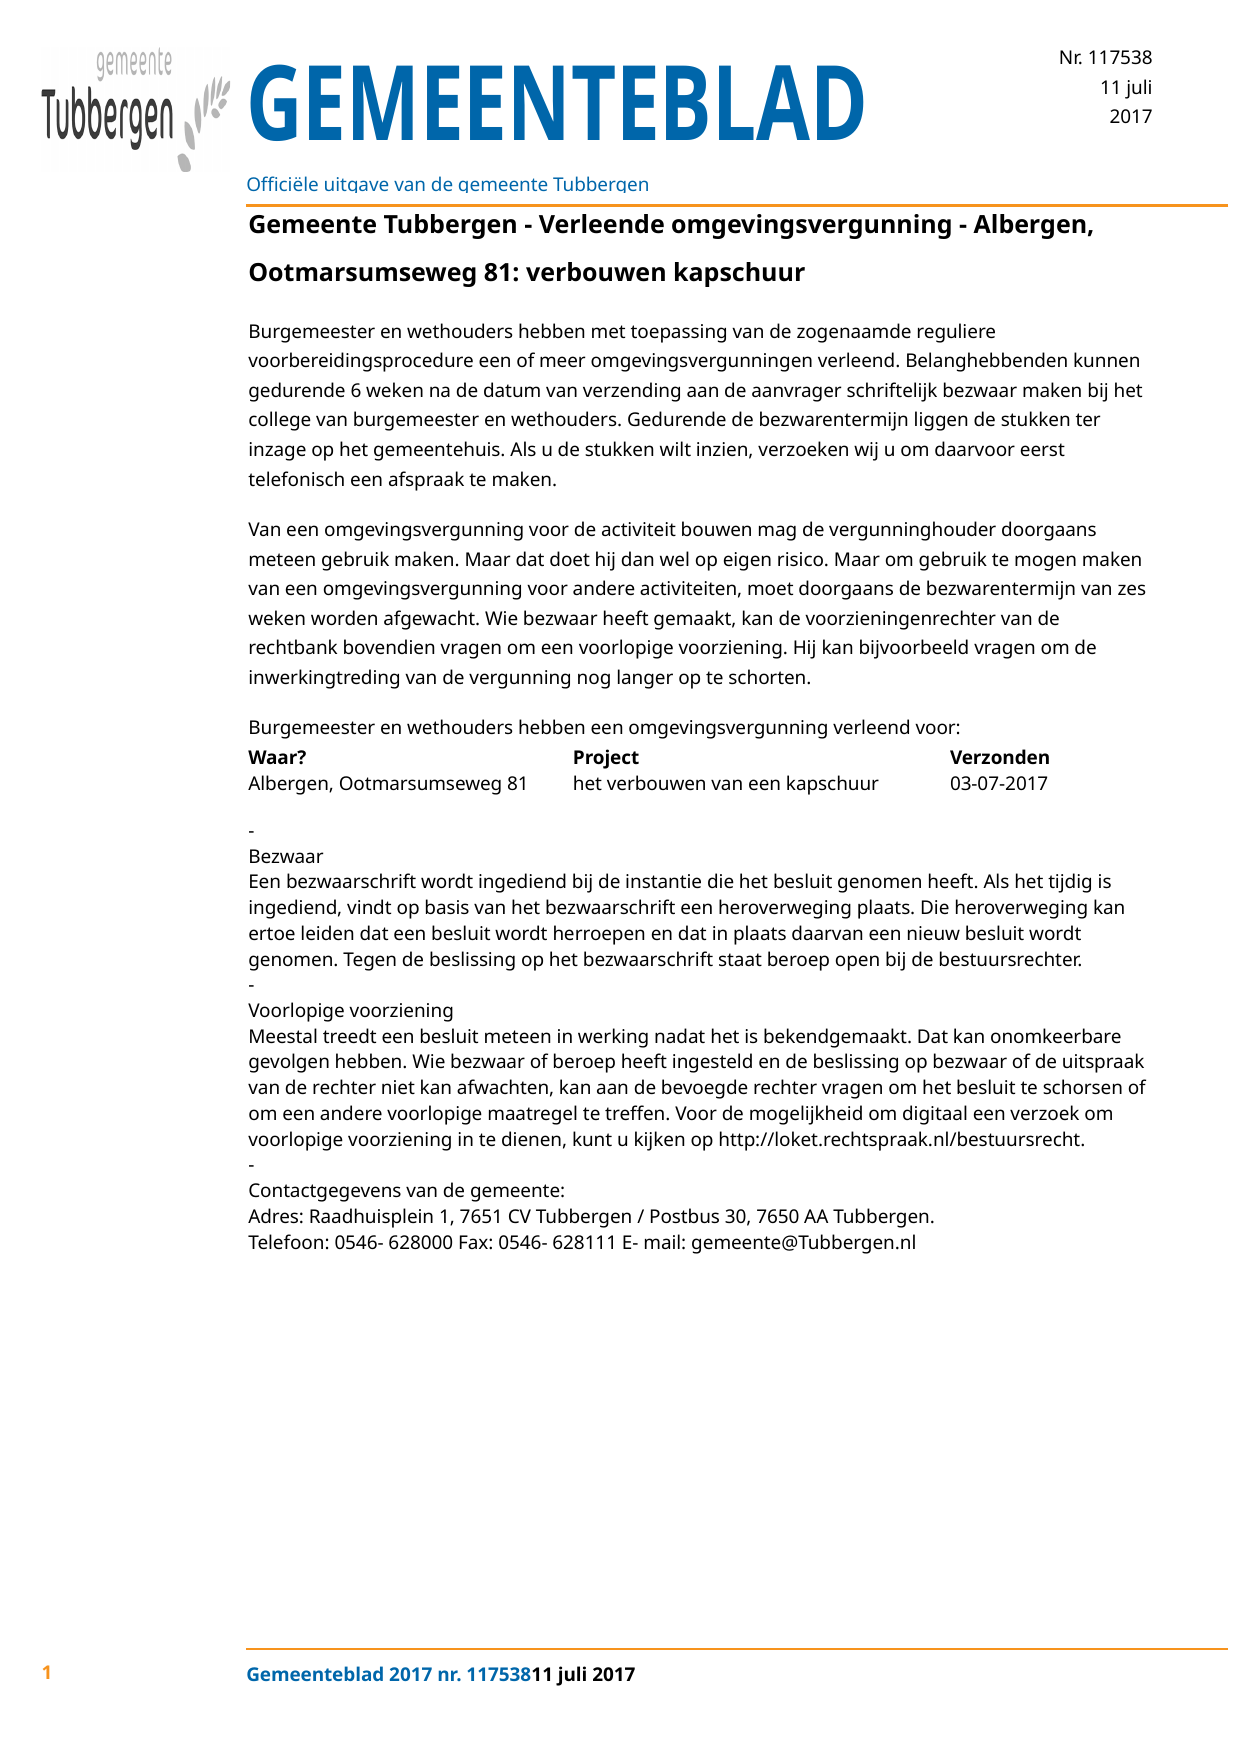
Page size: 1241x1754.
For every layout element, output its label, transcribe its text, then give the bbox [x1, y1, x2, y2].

text - [248, 1152, 1152, 1177]
table_cell Albergen, Ootmarsumseweg 81 [248, 770, 573, 796]
text Gemeente Tubbergen - Verleende omgevingsvergunning - Albergen, Ootmarsumseweg 81: verbouwen kapschuur [248, 207, 1152, 288]
table_header Verzonden [950, 744, 1152, 770]
table_header Project [573, 744, 950, 770]
text - [248, 972, 1152, 997]
text - [248, 817, 1152, 843]
text Contactgegevens van de gemeente: [248, 1177, 1152, 1203]
picture [41, 47, 231, 172]
text Adres: Raadhuisplein 1, 7651 CV Tubbergen / Postbus 30, 7650 AA Tubbergen. [248, 1203, 1152, 1229]
text Telefoon: 0546- 628000 Fax: 0546- 628111 E- mail: gemeente@Tubbergen.nl [248, 1229, 1152, 1254]
table_cell 03-07-2017 [950, 770, 1152, 796]
table_header Waar? [248, 744, 573, 770]
text Van een omgevingsvergunning voor de activiteit bouwen mag de vergunninghouder doorgaans meteen gebruik maken. Maar dat doet hij dan wel op eigen risico. Maar om gebruik te mogen maken van een omgevingsvergunning voor andere activiteiten, moet doorgaans de bezwarentermijn van zes weken worden afgewacht. Wie bezwaar heeft gemaakt, kan de voorzieningenrechter van de rechtbank bovendien vragen om een voorlopige voorziening. Hij kan bijvoorbeeld vragen om de inwerkingtreding van de vergunning nog langer op te schorten. [248, 516, 1152, 690]
table_cell het verbouwen van een kapschuur [573, 770, 950, 796]
text Bezwaar [248, 843, 1152, 869]
text Meestal treedt een besluit meteen in werking nadat het is bekendgemaakt. Dat kan onomkeerbare gevolgen hebben. Wie bezwaar of beroep heeft ingesteld en de beslissing op bezwaar of de uitspraak van de rechter niet kan afwachten, kan aan de bevoegde rechter vragen om het besluit te schorsen of om een andere voorlopige maatregel te treffen. Voor de mogelijkheid om digitaal een verzoek om voorlopige voorziening in te dienen, kunt u kijken op http://loket.rechtspraak.nl/bestuursrecht. [248, 1023, 1152, 1152]
text Een bezwaarschrift wordt ingediend bij de instantie die het besluit genomen heeft. Als het tijdig is ingediend, vindt op basis van het bezwaarschrift een heroverweging plaats. Die heroverweging kan ertoe leiden dat een besluit wordt herroepen en dat in plaats daarvan een nieuw besluit wordt genomen. Tegen de beslissing op het bezwaarschrift staat beroep open bij de bestuursrechter. [248, 869, 1152, 972]
text Voorlopige voorziening [248, 997, 1152, 1023]
text Burgemeester en wethouders hebben een omgevingsvergunning verleend voor: [248, 714, 1152, 740]
text Burgemeester en wethouders hebben met toepassing van de zogenaamde reguliere voorbereidingsprocedure een of meer omgevingsvergunningen verleend. Belanghebbenden kunnen gedurende 6 weken na de datum van verzending aan de aanvrager schriftelijk bezwaar maken bij het college van burgemeester en wethouders. Gedurende de bezwarentermijn liggen de stukken ter inzage op het gemeentehuis. Als u de stukken wilt inzien, verzoeken wij u om daarvoor eerst telefonisch een afspraak te maken. [248, 318, 1152, 492]
